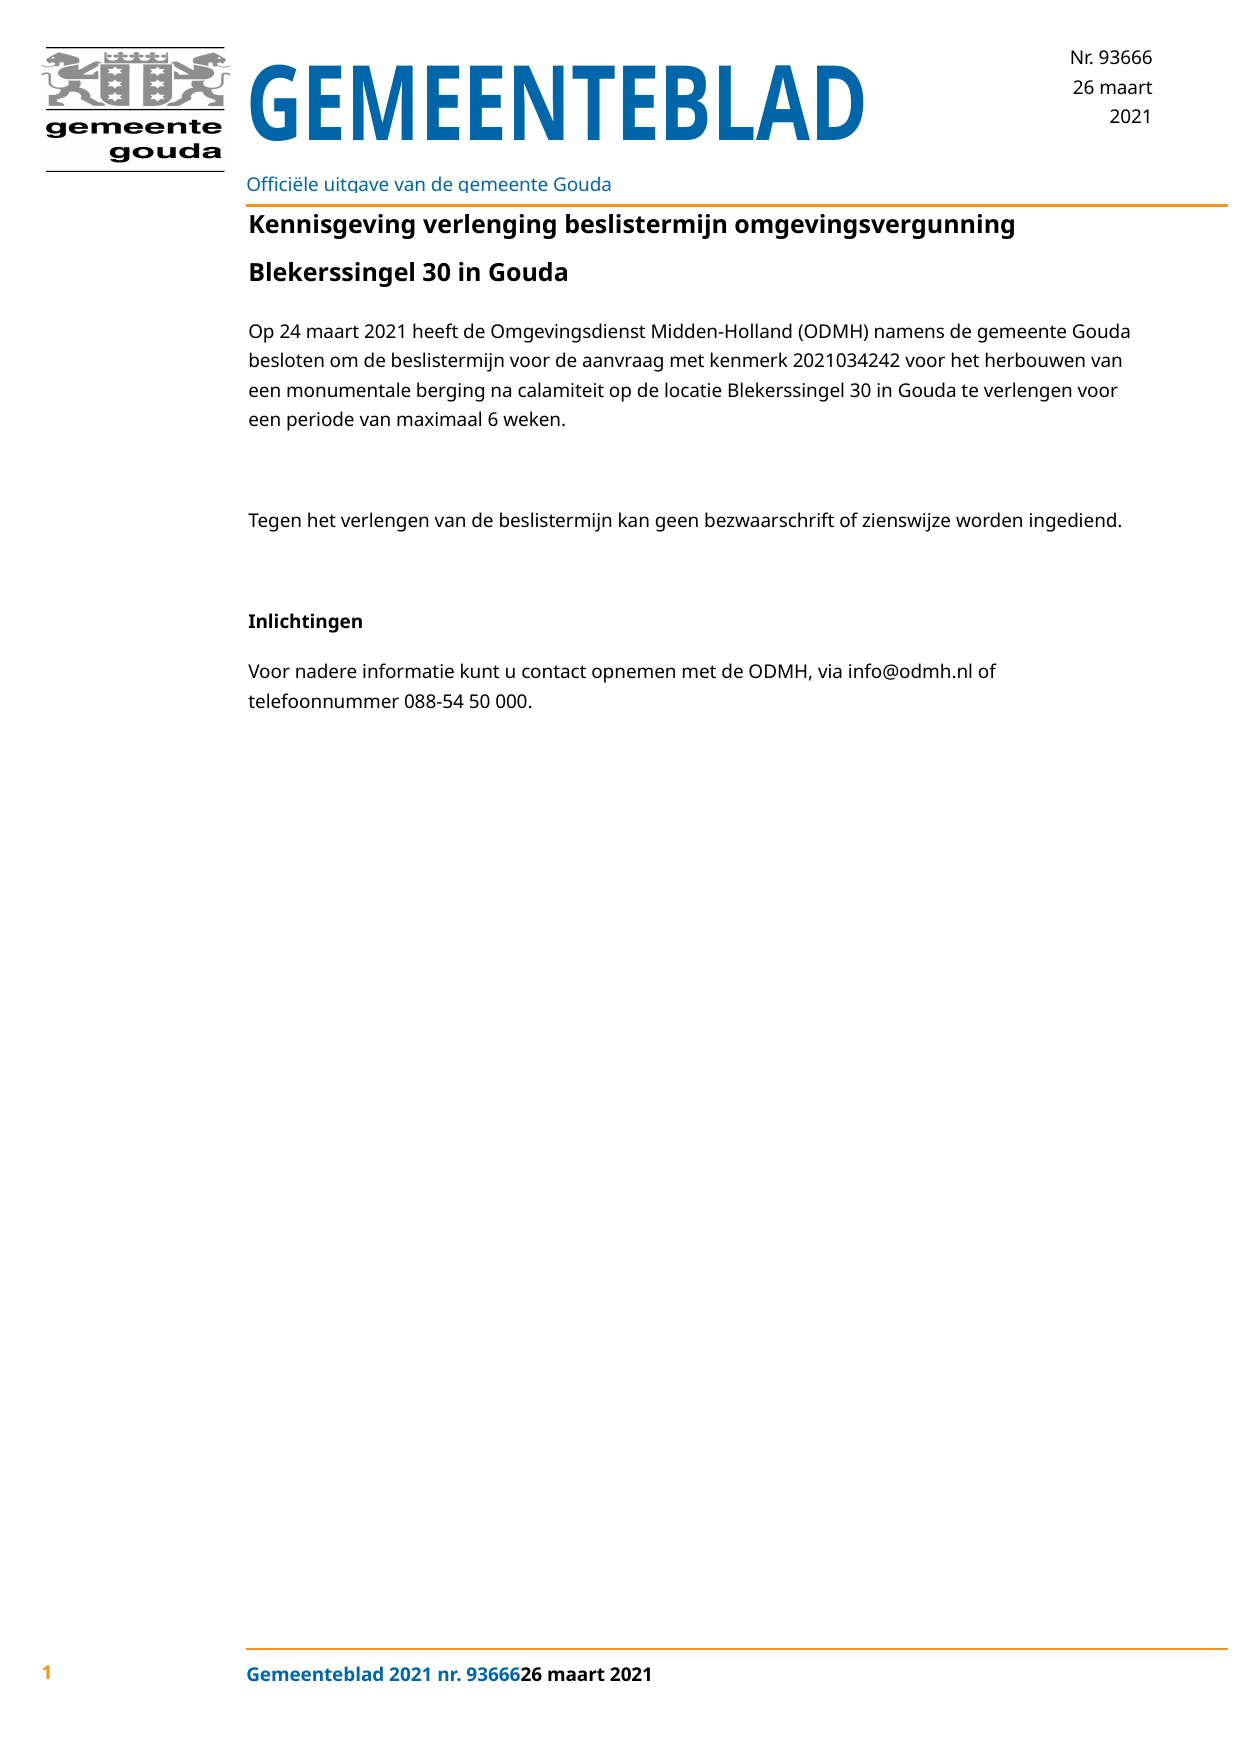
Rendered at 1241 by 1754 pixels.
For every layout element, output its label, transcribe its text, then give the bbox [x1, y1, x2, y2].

text Tegen het verlengen van de beslistermijn kan geen bezwaarschrift of zienswijze worden ingediend. [248, 507, 1152, 533]
text Inlichtingen [248, 608, 1152, 634]
text Kennisgeving verlenging beslistermijn omgevingsvergunning Blekerssingel 30 in Gouda [248, 207, 1152, 288]
picture [41, 47, 231, 172]
text Op 24 maart 2021 heeft de Omgevingsdienst Midden-Holland (ODMH) namens de gemeente Gouda besloten om de beslistermijn voor de aanvraag met kenmerk 2021034242 voor het herbouwen van een monumentale berging na calamiteit op de locatie Blekerssingel 30 in Gouda te verlengen voor een periode van maximaal 6 weken. [248, 318, 1152, 432]
text Voor nadere informatie kunt u contact opnemen met de ODMH, via info@odmh.nl of telefoonnummer 088-54 50 000. [248, 659, 1152, 714]
